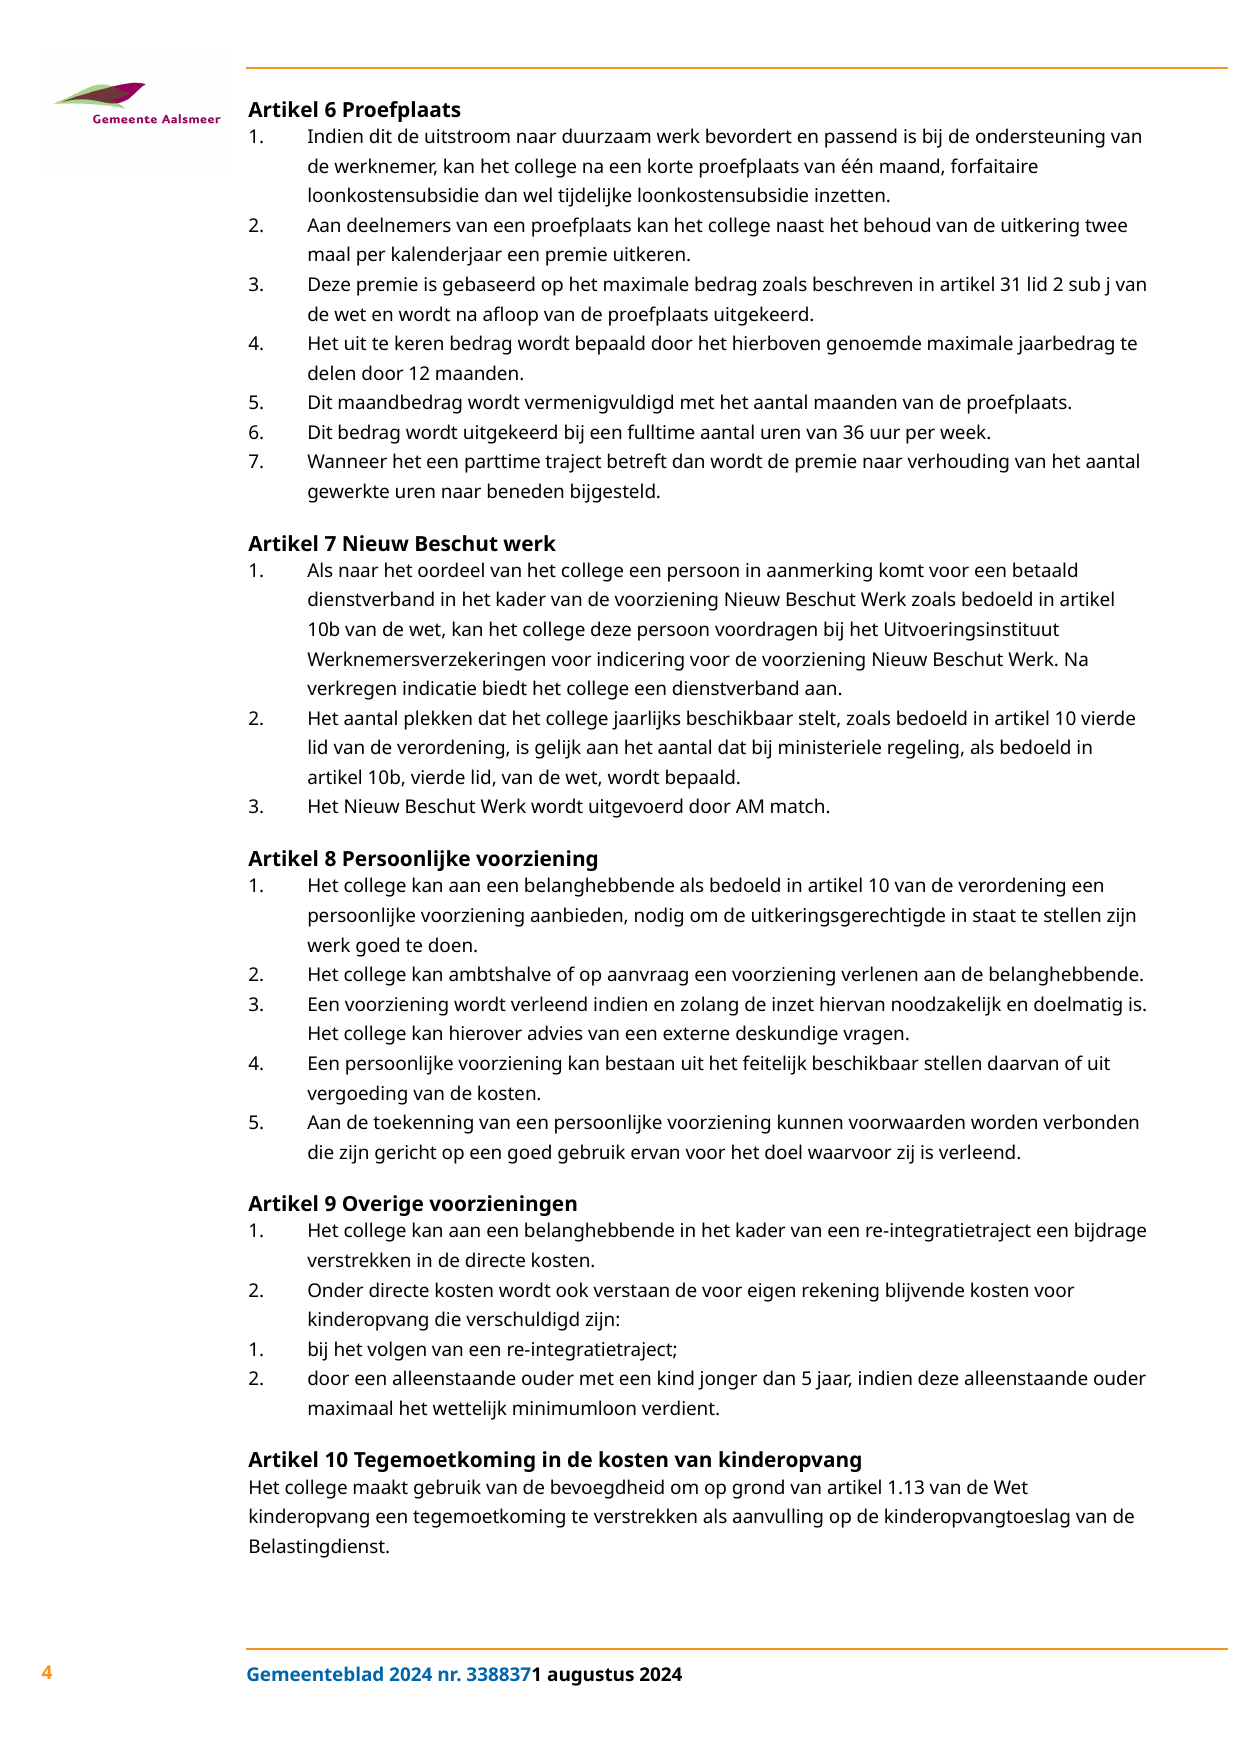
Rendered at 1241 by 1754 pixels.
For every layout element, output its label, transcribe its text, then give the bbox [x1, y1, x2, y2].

list Wanneer het een parttime traject betreft dan wordt de premie naar verhouding van het aantal gewerkte uren naar beneden bijgesteld. [248, 449, 1152, 504]
list Het uit te keren bedrag wordt bepaald door het hierboven genoemde maximale jaarbedrag te delen door 12 maanden. [248, 330, 1152, 386]
picture [41, 47, 231, 172]
list Als naar het oordeel van het college een persoon in aanmerking komt voor een betaald dienstverband in het kader van de voorziening Nieuw Beschut Werk zoals bedoeld in artikel 10b van de wet, kan het college deze persoon voordragen bij het Uitvoeringsinstituut Werknemersverzekeringen voor indicering voor de voorziening Nieuw Beschut Werk. Na verkregen indicatie biedt het college een dienstverband aan. [248, 557, 1152, 701]
list Een voorziening wordt verleend indien en zolang de inzet hiervan noodzakelijk en doelmatig is. Het college kan hierover advies van een externe deskundige vragen. [248, 991, 1152, 1046]
list Het aantal plekken dat het college jaarlijks beschikbaar stelt, zoals bedoeld in artikel 10 vierde lid van de verordening, is gelijk aan het aantal dat bij ministeriele regeling, als bedoeld in artikel 10b, vierde lid, van de wet, wordt bepaald. [248, 705, 1152, 790]
list door een alleenstaande ouder met een kind jonger dan 5 jaar, indien deze alleenstaande ouder maximaal het wettelijk minimumloon verdient. [248, 1366, 1152, 1421]
text Artikel 9 Overige voorzieningen [248, 1189, 1152, 1218]
list Het college kan aan een belanghebbende in het kader van een re-integratietraject een bijdrage verstrekken in de directe kosten. [248, 1218, 1152, 1273]
text Artikel 7 Nieuw Beschut werk [248, 529, 1152, 557]
list Het Nieuw Beschut Werk wordt uitgevoerd door AM match. [248, 794, 1152, 819]
list Dit bedrag wordt uitgekeerd bij een fulltime aantal uren van 36 uur per week. [248, 419, 1152, 445]
text Het college maakt gebruik van de bevoegdheid om op grond van artikel 1.13 van de Wet kinderopvang een tegemoetkoming te verstrekken als aanvulling op de kinderopvangtoeslag van de Belastingdienst. [248, 1474, 1152, 1559]
list Deze premie is gebaseerd op het maximale bedrag zoals beschreven in artikel 31 lid 2 sub j van de wet en wordt na afloop van de proefplaats uitgekeerd. [248, 271, 1152, 326]
list bij het volgen van een re-integratietraject; [248, 1336, 1152, 1362]
list Een persoonlijke voorziening kan bestaan uit het feitelijk beschikbaar stellen daarvan of uit vergoeding van de kosten. [248, 1050, 1152, 1105]
list Aan deelnemers van een proefplaats kan het college naast het behoud van de uitkering twee maal per kalenderjaar een premie uitkeren. [248, 212, 1152, 267]
list Dit maandbedrag wordt vermenigvuldigd met het aantal maanden van de proefplaats. [248, 389, 1152, 415]
list Aan de toekenning van een persoonlijke voorziening kunnen voorwaarden worden verbonden die zijn gericht op een goed gebruik ervan voor het doel waarvoor zij is verleend. [248, 1109, 1152, 1164]
text Artikel 10 Tegemoetkoming in de kosten van kinderopvang [248, 1446, 1152, 1474]
list Onder directe kosten wordt ook verstaan de voor eigen rekening blijvende kosten voor kinderopvang die verschuldigd zijn: [248, 1277, 1152, 1332]
list Het college kan aan een belanghebbende als bedoeld in artikel 10 van de verordening een persoonlijke voorziening aanbieden, nodig om de uitkeringsgerechtigde in staat te stellen zijn werk goed te doen. [248, 873, 1152, 957]
list Indien dit de uitstroom naar duurzaam werk bevordert en passend is bij de ondersteuning van de werknemer, kan het college na een korte proefplaats van één maand, forfaitaire loonkostensubsidie dan wel tijdelijke loonkostensubsidie inzetten. [248, 123, 1152, 208]
text Artikel 8 Persoonlijke voorziening [248, 844, 1152, 873]
text Artikel 6 Proefplaats [248, 95, 1152, 123]
list Het college kan ambtshalve of op aanvraag een voorziening verlenen aan de belanghebbende. [248, 961, 1152, 987]
